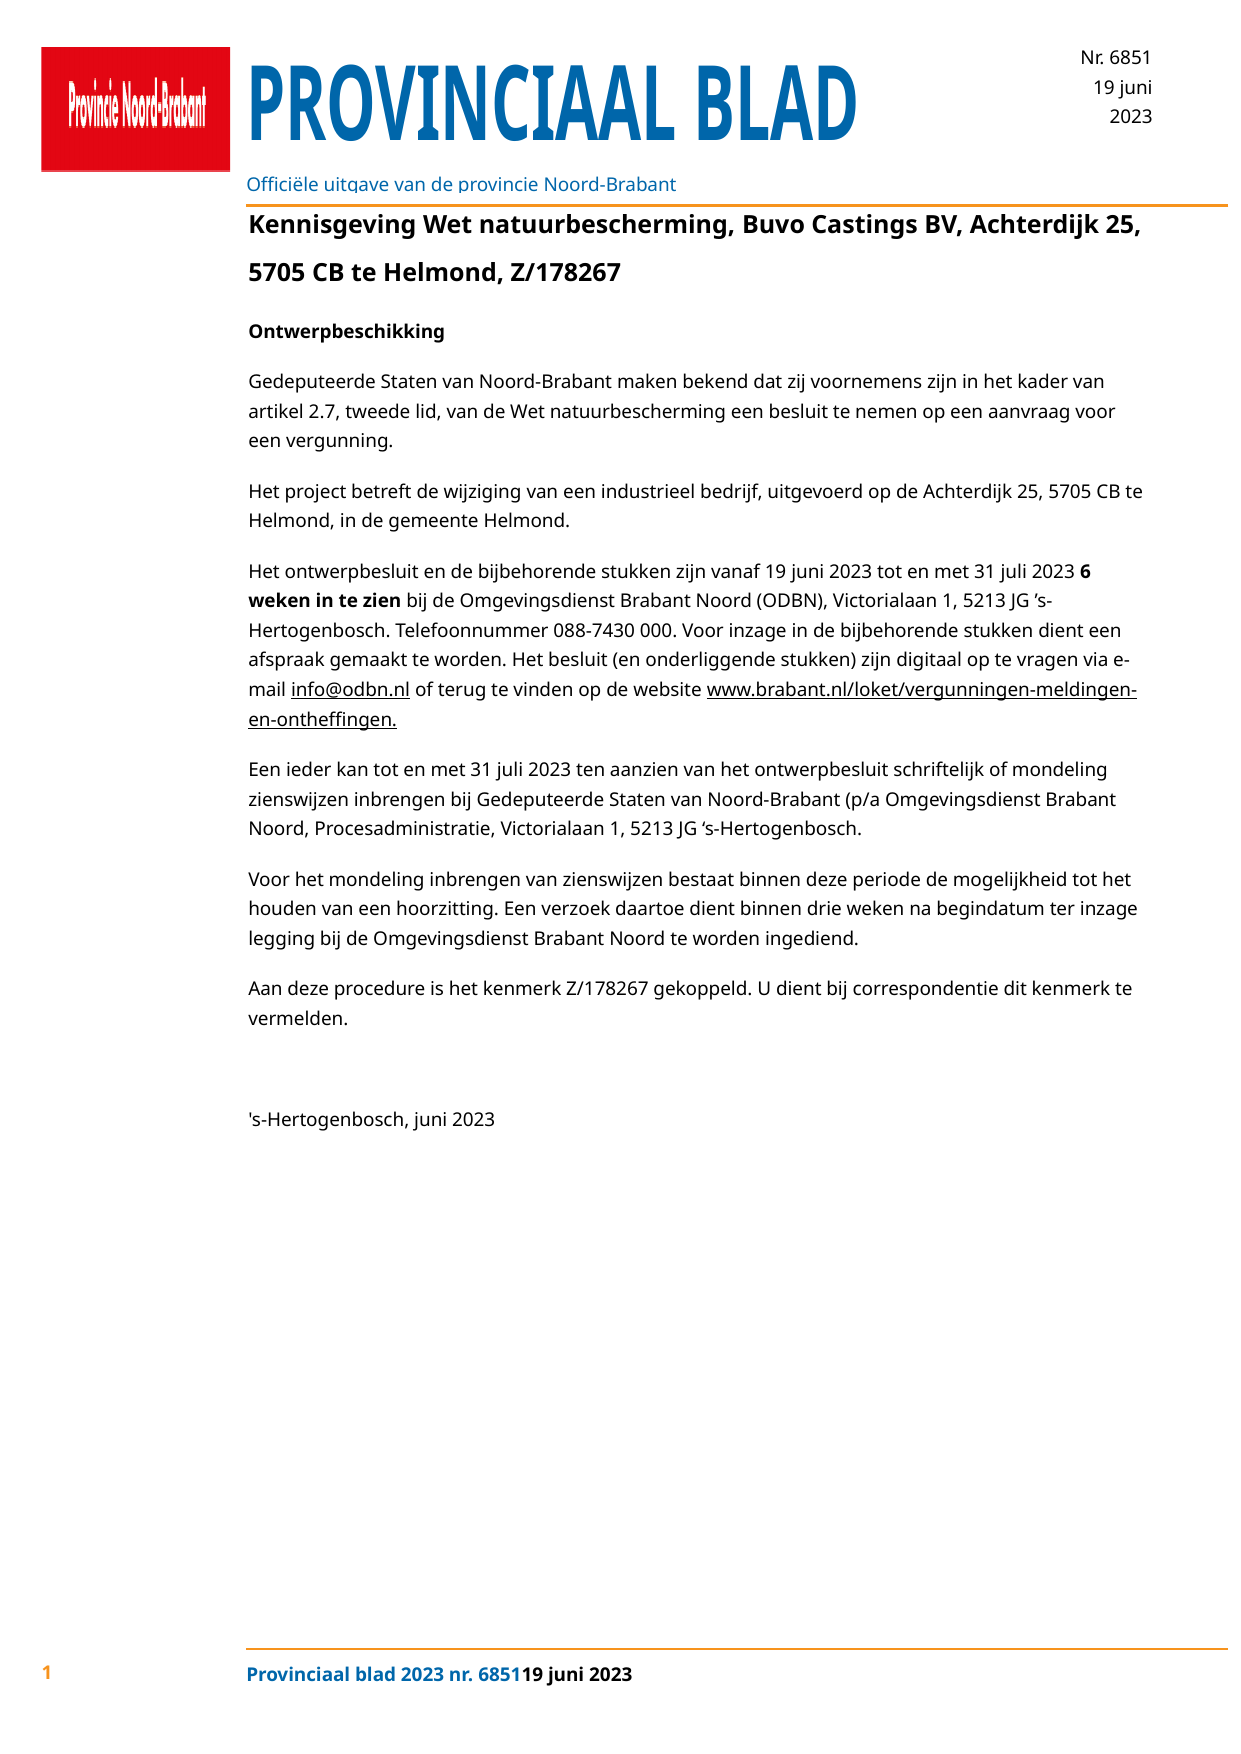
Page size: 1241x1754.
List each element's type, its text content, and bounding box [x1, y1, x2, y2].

text Een ieder kan tot en met 31 juli 2023 ten aanzien van het ontwerpbesluit schriftelijk of mondeling zienswijzen inbrengen bij Gedeputeerde Staten van Noord-Brabant (p/a Omgevingsdienst Brabant Noord, Procesadministratie, Victorialaan 1, 5213 JG ‘s-Hertogenbosch. [248, 756, 1152, 841]
text Gedeputeerde Staten van Noord-Brabant maken bekend dat zij voornemens zijn in het kader van artikel 2.7, tweede lid, van de Wet natuurbescherming een besluit te nemen op een aanvraag voor een vergunning. [248, 368, 1152, 453]
text Het ontwerpbesluit en de bijbehorende stukken zijn vanaf 19 juni 2023 tot en met 31 juli 2023 6 weken in te zien bij de Omgevingsdienst Brabant Noord (ODBN), Victorialaan 1, 5213 JG ’s-Hertogenbosch. Telefoonnummer 088-7430 000. Voor inzage in de bijbehorende stukken dient een afspraak gemaakt te worden. Het besluit (en onderliggende stukken) zijn digitaal op te vragen via e-mail info@odbn.nl of terug te vinden op de website www.brabant.nl/loket/vergunningen-meldingen-en-ontheffingen. [248, 558, 1152, 732]
text Ontwerpbeschikking [248, 318, 1152, 344]
text Het project betreft de wijziging van een industrieel bedrijf, uitgevoerd op de Achterdijk 25, 5705 CB te Helmond, in de gemeente Helmond. [248, 478, 1152, 533]
picture [41, 47, 231, 172]
text Voor het mondeling inbrengen van zienswijzen bestaat binnen deze periode de mogelijkheid tot het houden van een hoorzitting. Een verzoek daartoe dient binnen drie weken na begindatum ter inzage legging bij de Omgevingsdienst Brabant Noord te worden ingediend. [248, 866, 1152, 951]
text 's-Hertogenbosch, juni 2023 [248, 1106, 1152, 1132]
text Aan deze procedure is het kenmerk Z/178267 gekoppeld. U dient bij correspondentie dit kenmerk te vermelden. [248, 975, 1152, 1031]
text Kennisgeving Wet natuurbescherming, Buvo Castings BV, Achterdijk 25, 5705 CB te Helmond, Z/178267 [248, 207, 1152, 288]
